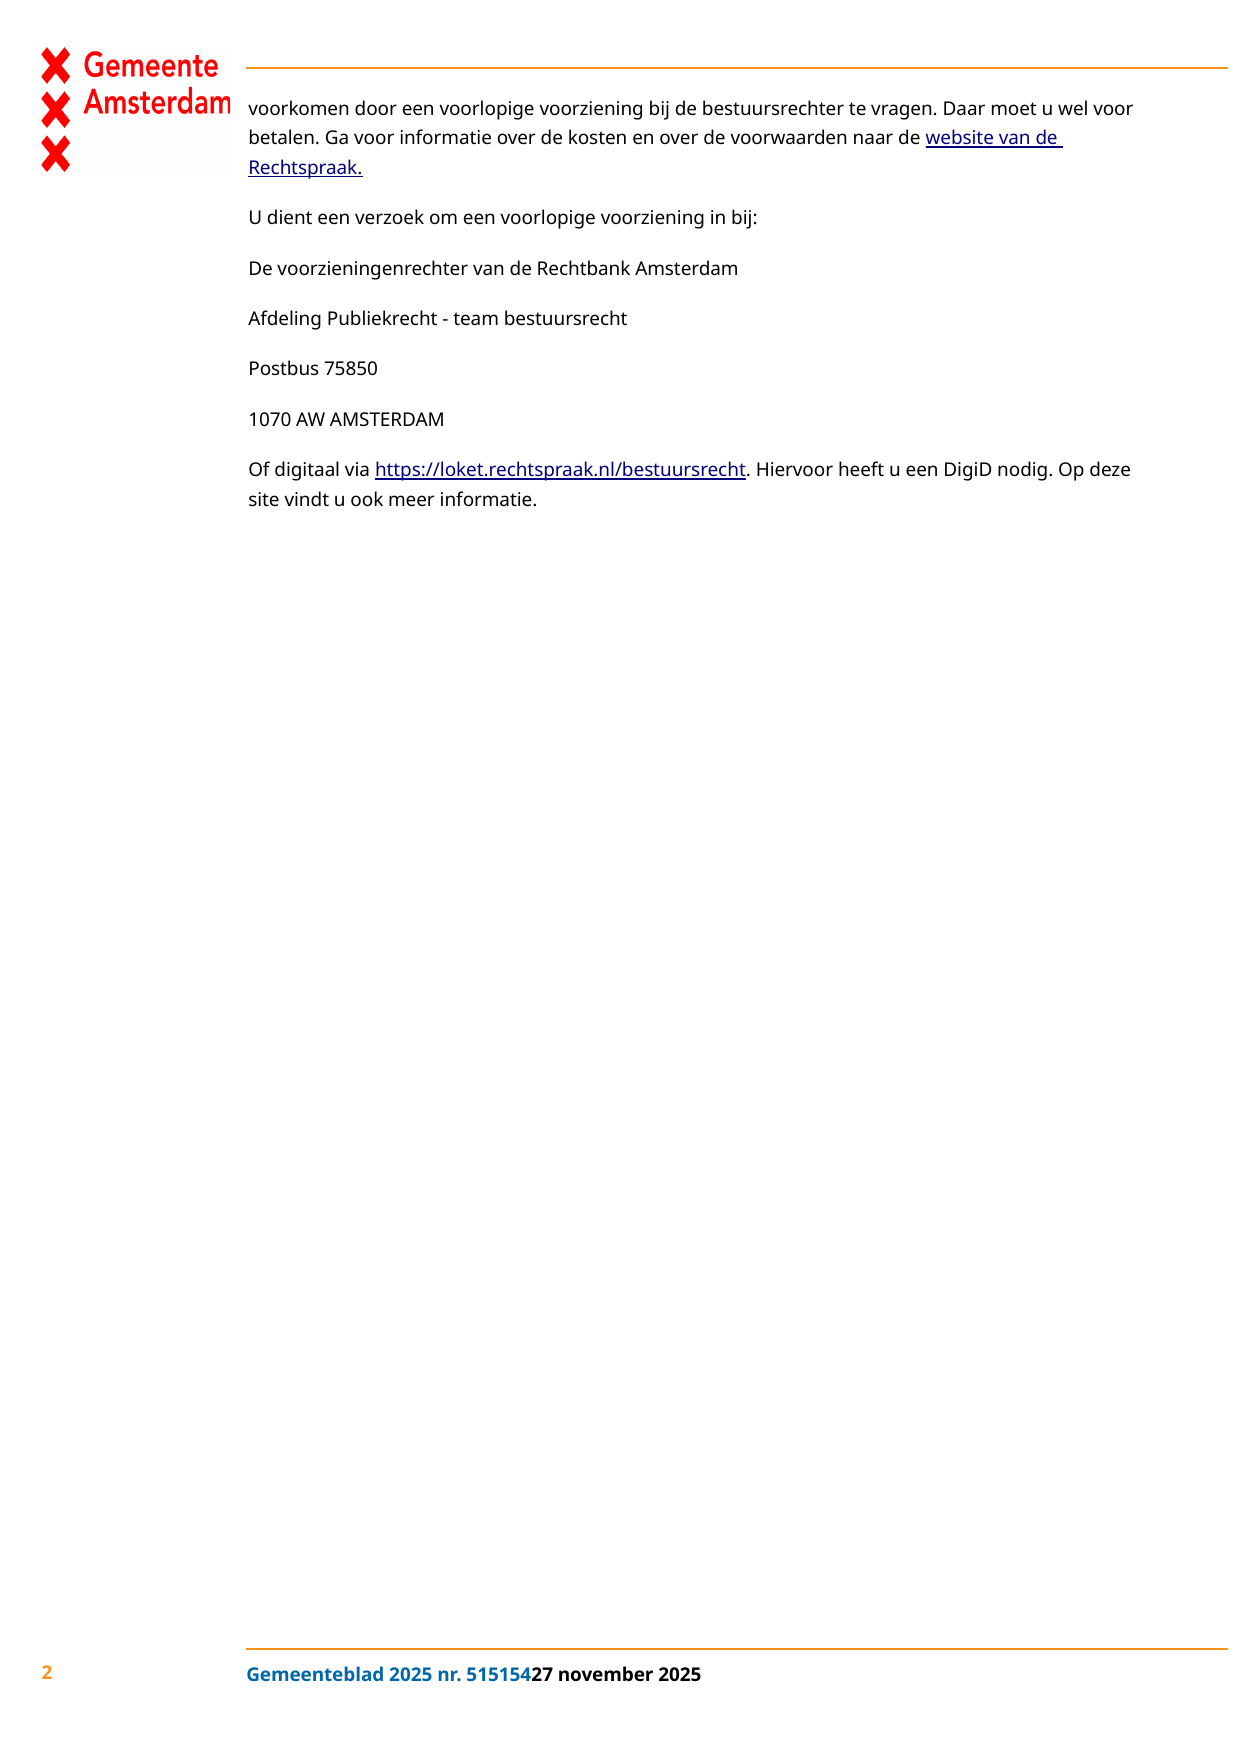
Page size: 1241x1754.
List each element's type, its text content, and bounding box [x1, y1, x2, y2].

text 1070 AW AMSTERDAM [248, 406, 1152, 432]
text Of digitaal via https://loket.rechtspraak.nl/bestuursrecht. Hiervoor heeft u een DigiD nodig. Op deze site vindt u ook meer informatie. [248, 456, 1152, 512]
text voorkomen door een voorlopige voorziening bij de bestuursrechter te vragen. Daar moet u wel voor betalen. Ga voor informatie over de kosten en over de voorwaarden naar de website van de Rechtspraak. [248, 95, 1152, 180]
text Postbus 75850 [248, 356, 1152, 381]
text U dient een verzoek om een voorlopige voorziening in bij: [248, 204, 1152, 230]
text De voorzieningenrechter van de Rechtbank Amsterdam [248, 255, 1152, 281]
picture [41, 47, 231, 172]
text Afdeling Publiekrecht - team bestuursrecht [248, 305, 1152, 331]
